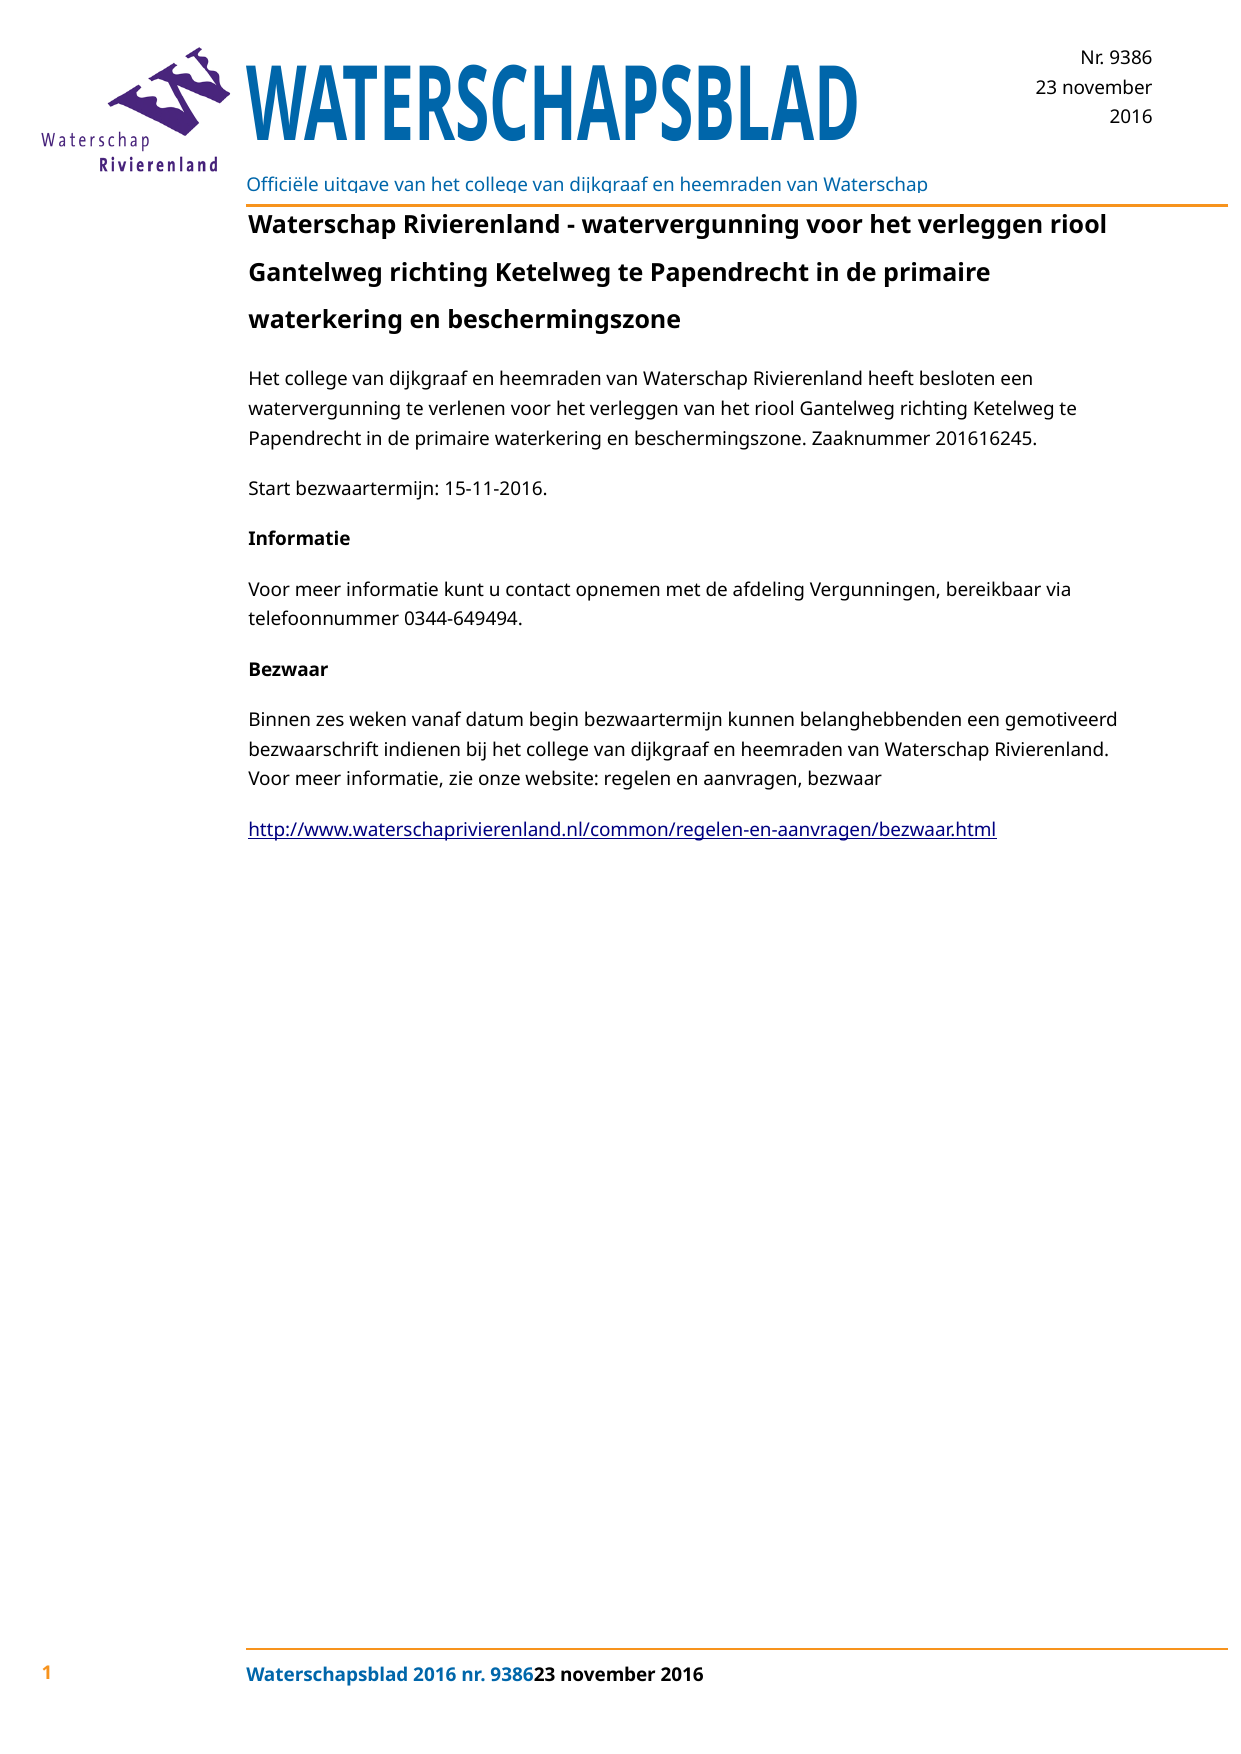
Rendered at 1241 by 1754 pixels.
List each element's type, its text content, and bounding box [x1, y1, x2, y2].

text Bezwaar [248, 656, 1152, 682]
text http://www.waterschaprivierenland.nl/common/regelen-en-aanvragen/bezwaar.html [248, 816, 1152, 842]
text Voor meer informatie kunt u contact opnemen met de afdeling Vergunningen, bereikbaar via telefoonnummer 0344-649494. [248, 576, 1152, 631]
text Het college van dijkgraaf en heemraden van Waterschap Rivierenland heeft besloten een watervergunning te verlenen voor het verleggen van het riool Gantelweg richting Ketelweg te Papendrecht in de primaire waterkering en beschermingszone. Zaaknummer 201616245. [248, 366, 1152, 450]
text Start bezwaartermijn: 15-11-2016. [248, 475, 1152, 501]
text Informatie [248, 526, 1152, 551]
text Binnen zes weken vanaf datum begin bezwaartermijn kunnen belanghebbenden een gemotiveerd bezwaarschrift indienen bij het college van dijkgraaf en heemraden van Waterschap Rivierenland. Voor meer informatie, zie onze website: regelen en aanvragen, bezwaar [248, 706, 1152, 791]
text Waterschap Rivierenland - watervergunning voor het verleggen riool Gantelweg richting Ketelweg te Papendrecht in de primaire waterkering en beschermingszone [248, 207, 1152, 336]
picture [41, 47, 231, 172]
